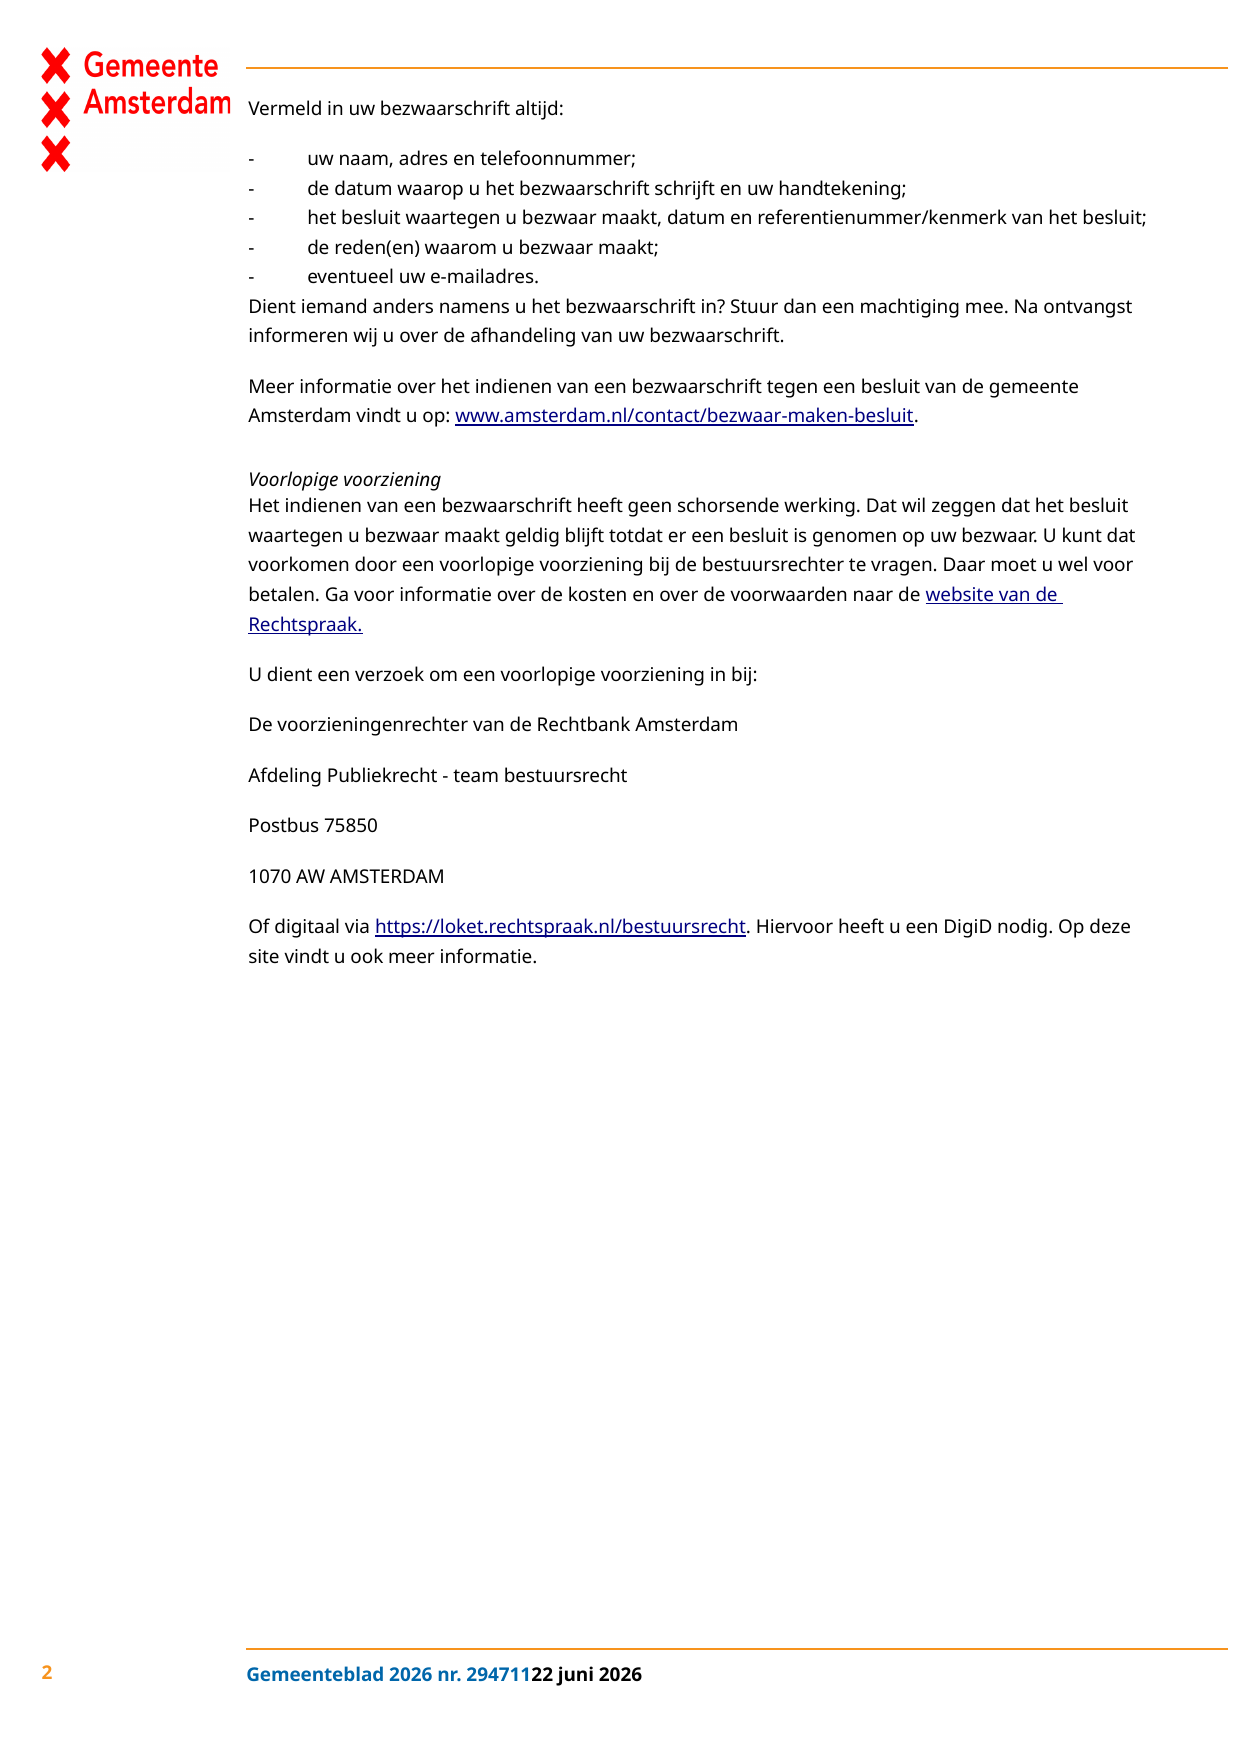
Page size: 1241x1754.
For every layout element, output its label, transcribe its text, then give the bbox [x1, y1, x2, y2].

text Of digitaal via https://loket.rechtspraak.nl/bestuursrecht. Hiervoor heeft u een DigiD nodig. Op deze site vindt u ook meer informatie. [248, 913, 1152, 968]
list eventueel uw e-mailadres. [248, 263, 1152, 289]
text Meer informatie over het indienen van een bezwaarschrift tegen een besluit van de gemeente Amsterdam vindt u op: www.amsterdam.nl/contact/bezwaar-maken-besluit. [248, 373, 1152, 428]
list het besluit waartegen u bezwaar maakt, datum en referentienummer/kenmerk van het besluit; [248, 204, 1152, 230]
list de reden(en) waarom u bezwaar maakt; [248, 234, 1152, 260]
text Het indienen van een bezwaarschrift heeft geen schorsende werking. Dat wil zeggen dat het besluit waartegen u bezwaar maakt geldig blijft totdat er een besluit is genomen op uw bezwaar. U kunt dat voorkomen door een voorlopige voorziening bij de bestuursrechter te vragen. Daar moet u wel voor betalen. Ga voor informatie over de kosten en over de voorwaarden naar de website van de Rechtspraak. [248, 492, 1152, 636]
text De voorzieningenrechter van de Rechtbank Amsterdam [248, 712, 1152, 737]
text 1070 AW AMSTERDAM [248, 863, 1152, 888]
list de datum waarop u het bezwaarschrift schrijft en uw handtekening; [248, 175, 1152, 201]
picture [41, 47, 231, 172]
text Vermeld in uw bezwaarschrift altijd: [248, 95, 1152, 121]
text Dient iemand anders namens u het bezwaarschrift in? Stuur dan een machtiging mee. Na ontvangst informeren wij u over de afhandeling van uw bezwaarschrift. [248, 293, 1152, 348]
text Afdeling Publiekrecht - team bestuursrecht [248, 762, 1152, 788]
text Voorlopige voorziening [248, 467, 1152, 492]
list uw naam, adres en telefoonnummer; [248, 145, 1152, 171]
text Postbus 75850 [248, 812, 1152, 838]
text U dient een verzoek om een voorlopige voorziening in bij: [248, 661, 1152, 687]
